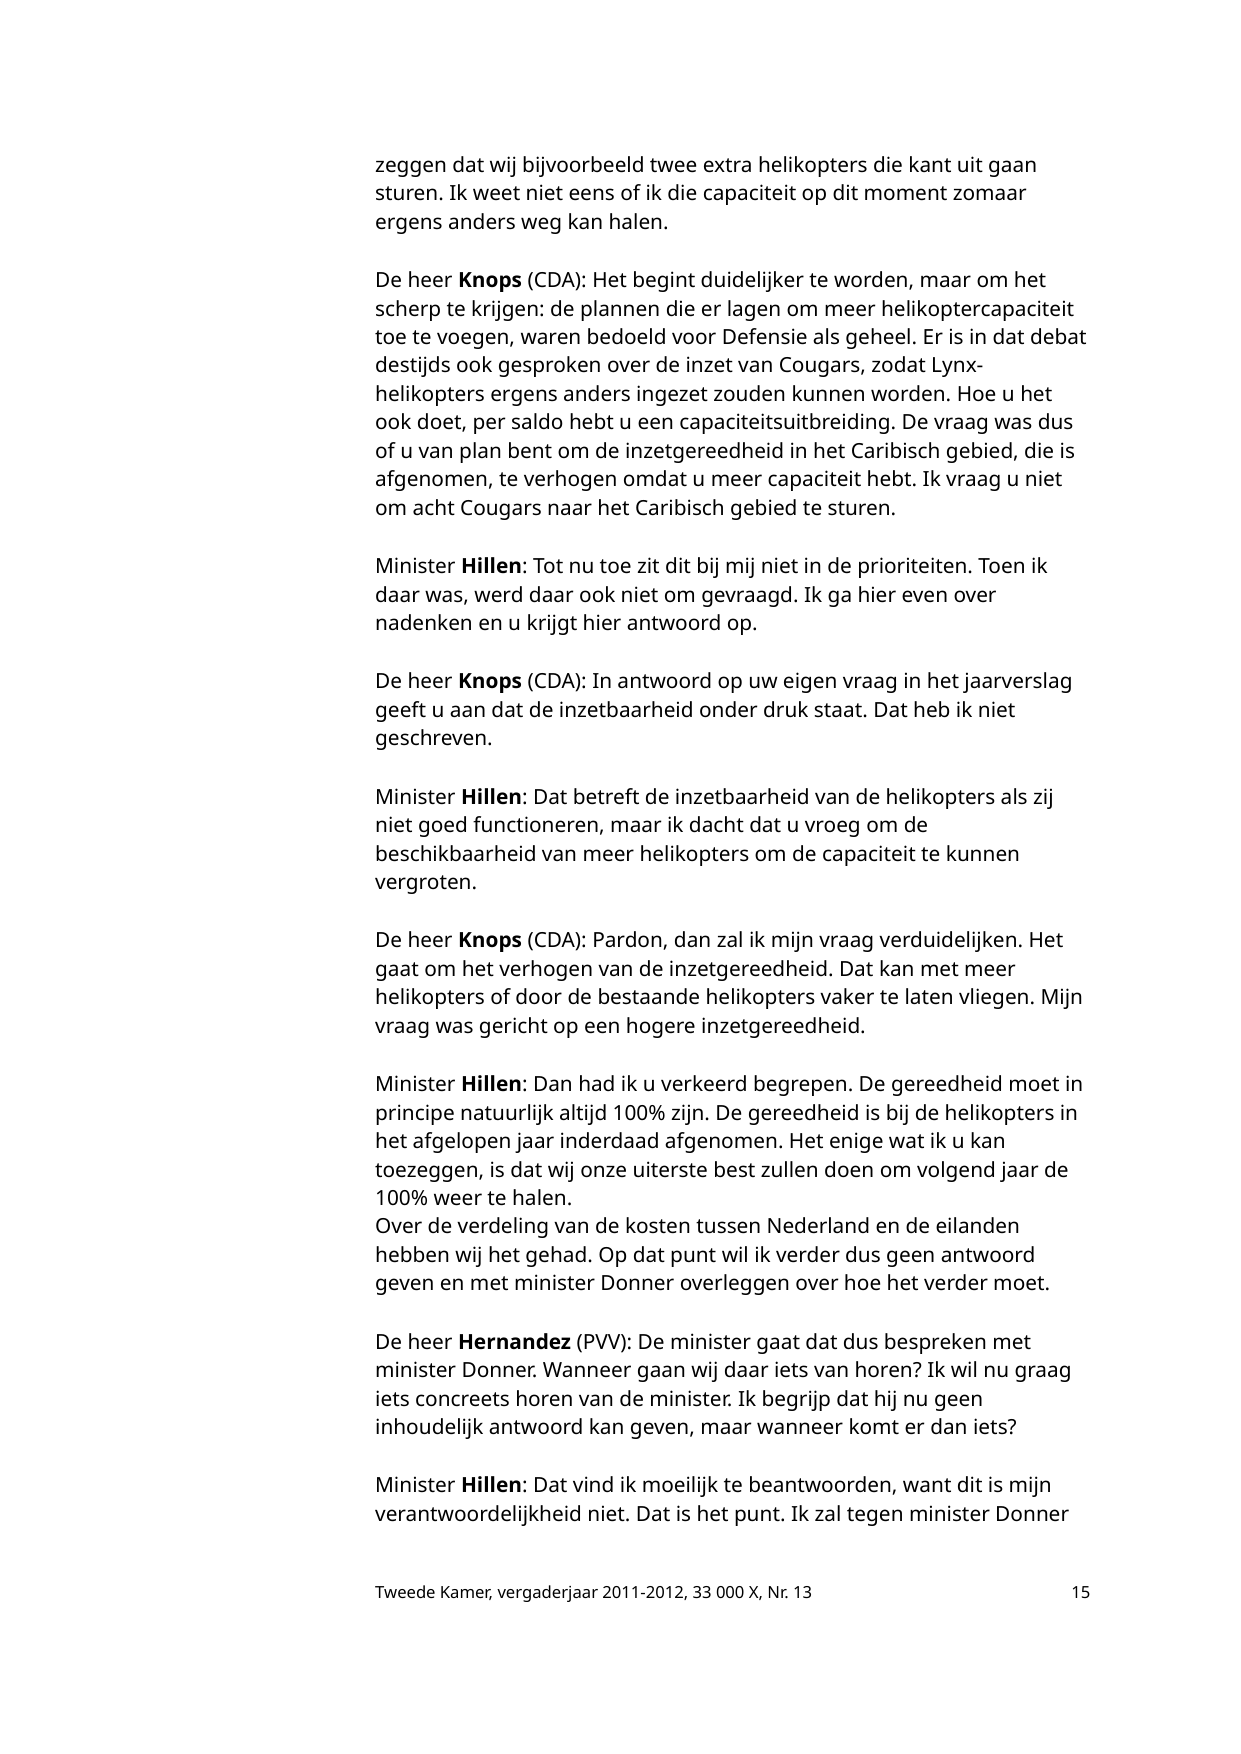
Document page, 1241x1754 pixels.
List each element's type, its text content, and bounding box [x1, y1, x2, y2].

text Minister Hillen: Tot nu toe zit dit bij mij niet in de prioriteiten. Toen ik daar was, werd daar ook niet om gevraagd. Ik ga hier even over nadenken en u krijgt hier antwoord op. [375, 551, 1090, 637]
text De heer Hernandez (PVV): De minister gaat dat dus bespreken met minister Donner. Wanneer gaan wij daar iets van horen? Ik wil nu graag iets concreets horen van de minister. Ik begrijp dat hij nu geen inhoudelijk antwoord kan geven, maar wanneer komt er dan iets? [375, 1327, 1090, 1441]
text Minister Hillen: Dan had ik u verkeerd begrepen. De gereedheid moet in principe natuurlijk altijd 100% zijn. De gereedheid is bij de helikopters in het afgelopen jaar inderdaad afgenomen. Het enige wat ik u kan toezeggen, is dat wij onze uiterste best zullen doen om volgend jaar de 100% weer te halen. [375, 1069, 1090, 1212]
text Minister Hillen: Dat vind ik moeilijk te beantwoorden, want dit is mijn verantwoordelijkheid niet. Dat is het punt. Ik zal tegen minister Donner [375, 1471, 1090, 1527]
text De heer Knops (CDA): In antwoord op uw eigen vraag in het jaarverslag geeft u aan dat de inzetbaarheid onder druk staat. Dat heb ik niet geschreven. [375, 667, 1090, 752]
text Over de verdeling van de kosten tussen Nederland en de eilanden hebben wij het gehad. Op dat punt wil ik verder dus geen antwoord geven en met minister Donner overleggen over hoe het verder moet. [375, 1212, 1090, 1297]
text De heer Knops (CDA): Het begint duidelijker te worden, maar om het scherp te krijgen: de plannen die er lagen om meer helikoptercapaciteit toe te voegen, waren bedoeld voor Defensie als geheel. Er is in dat debat destijds ook gesproken over de inzet van Cougars, zodat Lynx-helikopters ergens anders ingezet zouden kunnen worden. Hoe u het ook doet, per saldo hebt u een capaciteitsuitbreiding. De vraag was dus of u van plan bent om de inzetgereedheid in het Caribisch gebied, die is afgenomen, te verhogen omdat u meer capaciteit hebt. Ik vraag u niet om acht Cougars naar het Caribisch gebied te sturen. [375, 265, 1090, 521]
text zeggen dat wij bijvoorbeeld twee extra helikopters die kant uit gaan sturen. Ik weet niet eens of ik die capaciteit op dit moment zomaar ergens anders weg kan halen. [375, 150, 1090, 235]
text Minister Hillen: Dat betreft de inzetbaarheid van de helikopters als zij niet goed functioneren, maar ik dacht dat u vroeg om de beschikbaarheid van meer helikopters om de capaciteit te kunnen vergroten. [375, 782, 1090, 896]
text De heer Knops (CDA): Pardon, dan zal ik mijn vraag verduidelijken. Het gaat om het verhogen van de inzetgereedheid. Dat kan met meer helikopters of door de bestaande helikopters vaker te laten vliegen. Mijn vraag was gericht op een hogere inzetgereedheid. [375, 926, 1090, 1039]
